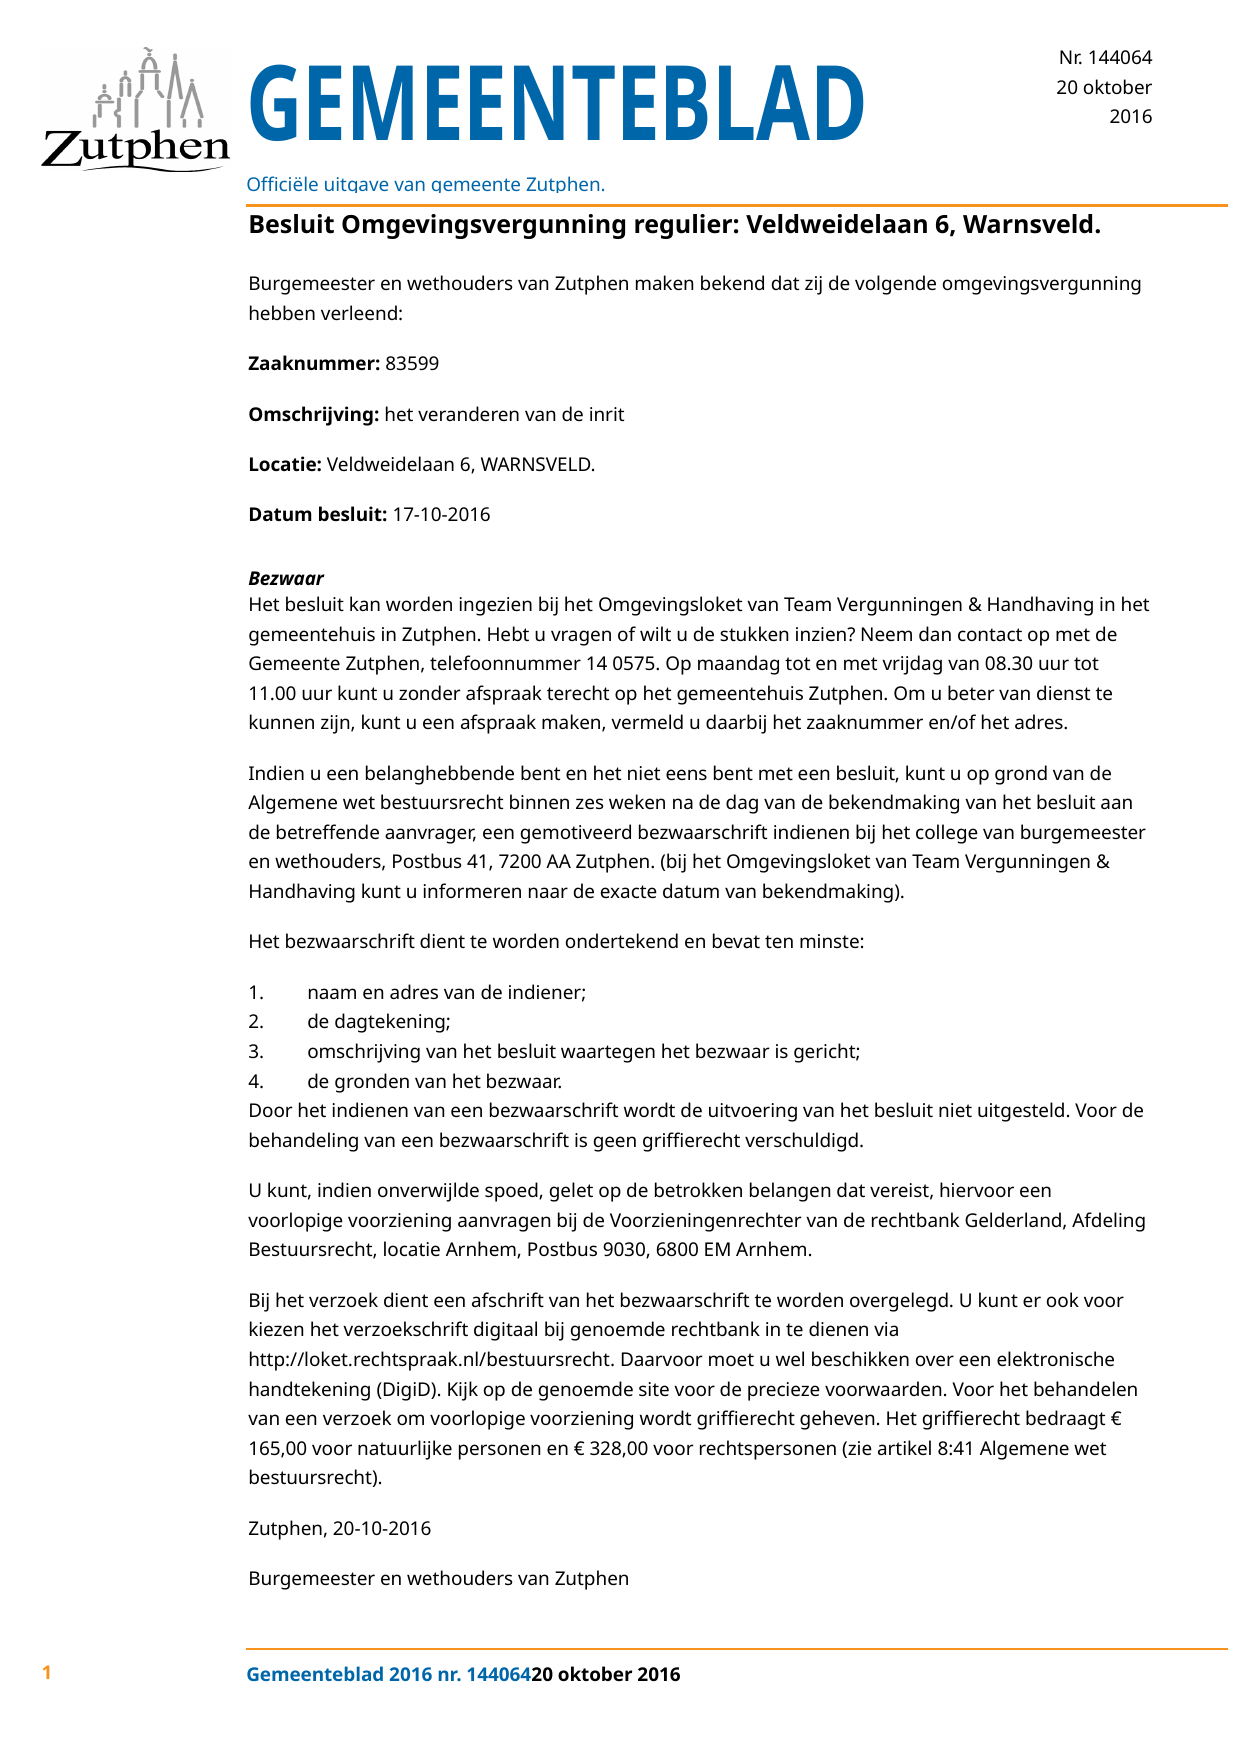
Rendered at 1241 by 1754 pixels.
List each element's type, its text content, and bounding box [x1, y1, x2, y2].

text Bij het verzoek dient een afschrift van het bezwaarschrift te worden overgelegd. U kunt er ook voor kiezen het verzoekschrift digitaal bij genoemde rechtbank in te dienen via http://loket.rechtspraak.nl/bestuursrecht. Daarvoor moet u wel beschikken over een elektronische handtekening (DigiD). Kijk op de genoemde site voor de precieze voorwaarden. Voor het behandelen van een verzoek om voorlopige voorziening wordt griffierecht geheven. Het griffierecht bedraagt € 165,00 voor natuurlijke personen en € 328,00 voor rechtspersonen (zie artikel 8:41 Algemene wet bestuursrecht). [248, 1287, 1152, 1490]
list de dagtekening; [248, 1009, 1152, 1034]
text U kunt, indien onverwijlde spoed, gelet op de betrokken belangen dat vereist, hiervoor een voorlopige voorziening aanvragen bij de Voorzieningenrechter van de rechtbank Gelderland, Afdeling Bestuursrecht, locatie Arnhem, Postbus 9030, 6800 EM Arnhem. [248, 1177, 1152, 1262]
text Burgemeester en wethouders van Zutphen maken bekend dat zij de volgende omgevingsvergunning hebben verleend: [248, 270, 1152, 326]
text Zaaknummer: 83599 [248, 350, 1152, 376]
text Datum besluit: 17-10-2016 [248, 502, 1152, 527]
text Locatie: Veldweidelaan 6, WARNSVELD. [248, 451, 1152, 477]
text Indien u een belanghebbende bent en het niet eens bent met een besluit, kunt u op grond van de Algemene wet bestuursrecht binnen zes weken na de dag van de bekendmaking van het besluit aan de betreffende aanvrager, een gemotiveerd bezwaarschrift indienen bij het college van burgemeester en wethouders, Postbus 41, 7200 AA Zutphen. (bij het Omgevingsloket van Team Vergunningen & Handhaving kunt u informeren naar de exacte datum van bekendmaking). [248, 760, 1152, 904]
text Omschrijving: het veranderen van de inrit [248, 401, 1152, 426]
list omschrijving van het besluit waartegen het bezwaar is gericht; [248, 1038, 1152, 1064]
text Burgemeester en wethouders van Zutphen [248, 1565, 1152, 1591]
text Besluit Omgevingsvergunning regulier: Veldweidelaan 6, Warnsveld. [248, 207, 1152, 241]
text Door het indienen van een bezwaarschrift wordt de uitvoering van het besluit niet uitgesteld. Voor de behandeling van een bezwaarschrift is geen griffierecht verschuldigd. [248, 1097, 1152, 1153]
text Zutphen, 20-10-2016 [248, 1515, 1152, 1541]
text Bezwaar [248, 566, 1152, 591]
list de gronden van het bezwaar. [248, 1068, 1152, 1094]
picture [41, 47, 231, 172]
text Het besluit kan worden ingezien bij het Omgevingsloket van Team Vergunningen & Handhaving in het gemeentehuis in Zutphen. Hebt u vragen of wilt u de stukken inzien? Neem dan contact op met de Gemeente Zutphen, telefoonnummer 14 0575. Op maandag tot en met vrijdag van 08.30 uur tot 11.00 uur kunt u zonder afspraak terecht op het gemeentehuis Zutphen. Om u beter van dienst te kunnen zijn, kunt u een afspraak maken, vermeld u daarbij het zaaknummer en/of het adres. [248, 591, 1152, 735]
list naam en adres van de indiener; [248, 979, 1152, 1005]
text Het bezwaarschrift dient te worden ondertekend en bevat ten minste: [248, 929, 1152, 954]
